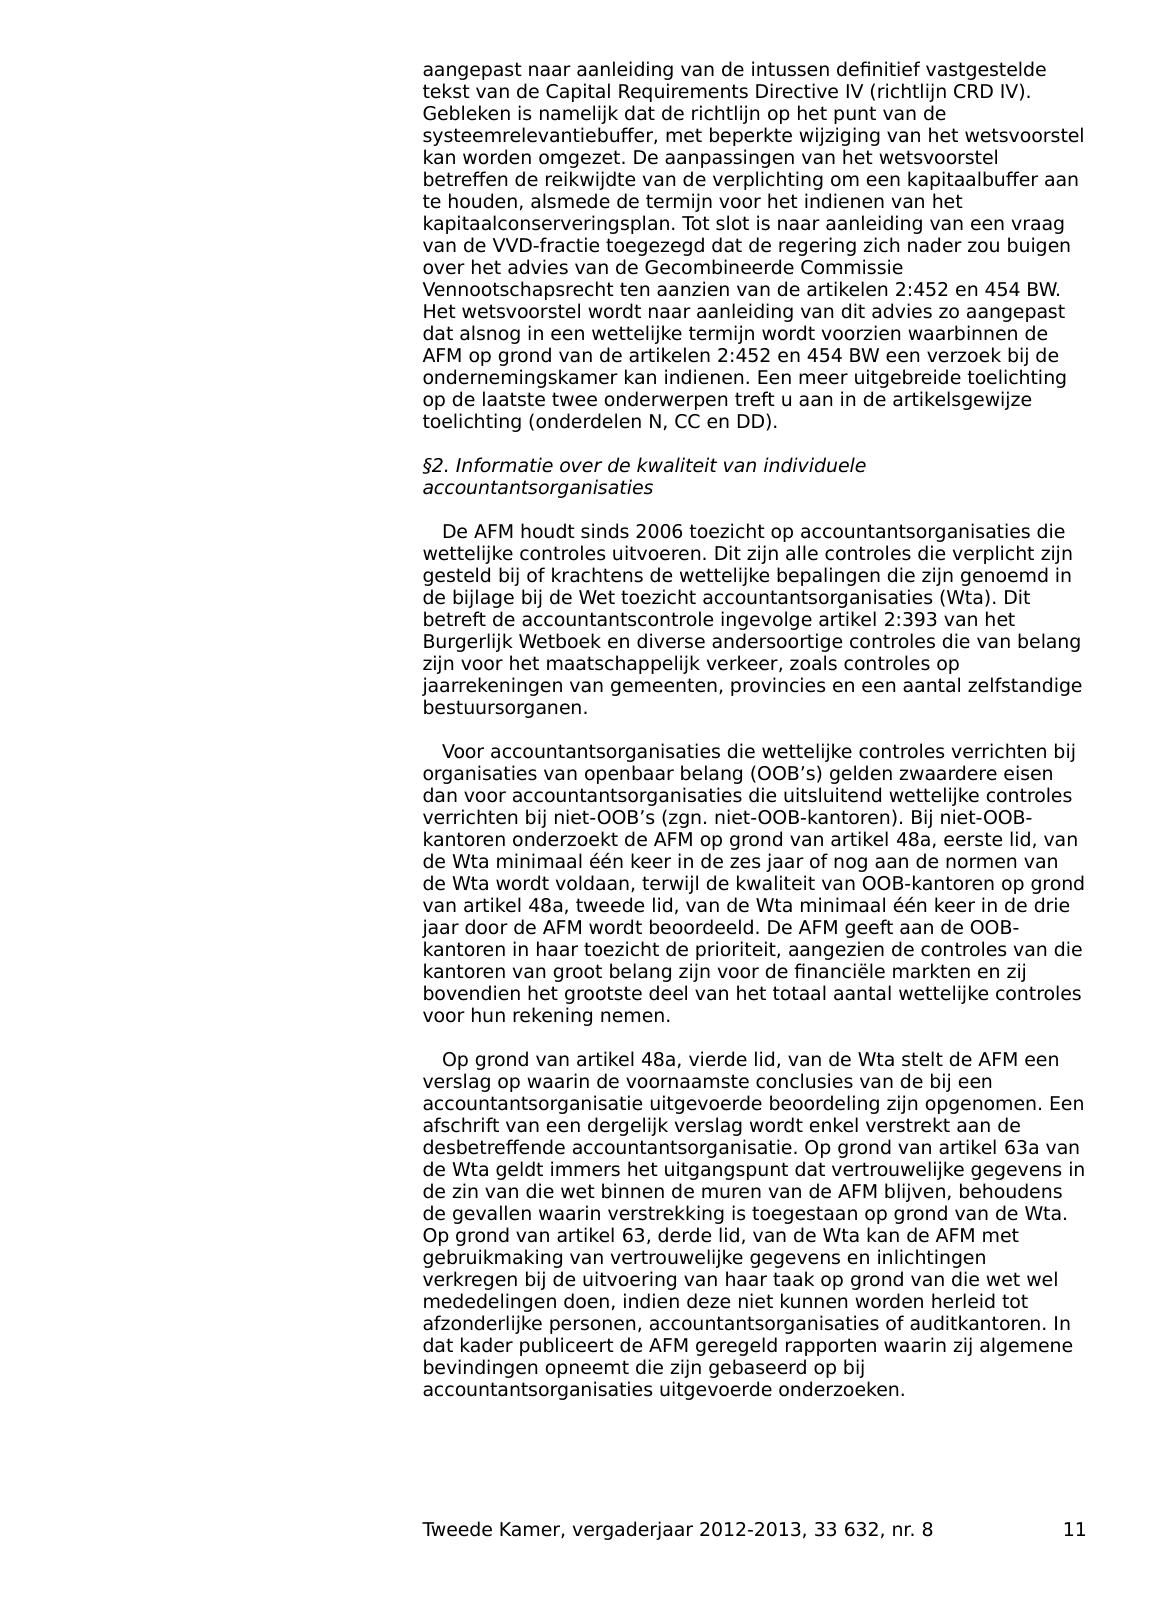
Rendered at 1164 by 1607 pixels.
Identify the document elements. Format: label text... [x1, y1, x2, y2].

subtitle §2. Informatie over de kwaliteit van individuele accountantsorganisaties [422, 455, 1087, 499]
text Op grond van artikel 48a, vierde lid, van de Wta stelt de AFM een verslag op waarin de voornaamste conclusies van de bij een accountantsorganisatie uitgevoerde beoordeling zijn opgenomen. Een afschrift van een dergelijk verslag wordt enkel verstrekt aan de desbetreffende accountantsorganisatie. Op grond van artikel 63a van de Wta geldt immers het uitgangspunt dat vertrouwelijke gegevens in de zin van die wet binnen de muren van de AFM blijven, behoudens de gevallen waarin verstrekking is toegestaan op grond van de Wta. Op grond van artikel 63, derde lid, van de Wta kan de AFM met gebruikmaking van vertrouwelijke gegevens en inlichtingen verkregen bij de uitvoering van haar taak op grond van die wet wel mededelingen doen, indien deze niet kunnen worden herleid tot afzonderlijke personen, accountantsorganisaties of auditkantoren. In dat kader publiceert de AFM geregeld rapporten waarin zij algemene bevindingen opneemt die zijn gebaseerd op bij accountantsorganisaties uitgevoerde onderzoeken. [422, 1049, 1087, 1401]
text De AFM houdt sinds 2006 toezicht op accountantsorganisaties die wettelijke controles uitvoeren. Dit zijn alle controles die verplicht zijn gesteld bij of krachtens de wettelijke bepalingen die zijn genoemd in de bijlage bij de Wet toezicht accountantsorganisaties (Wta). Dit betreft de accountantscontrole ingevolge artikel 2:393 van het Burgerlijk Wetboek en diverse andersoortige controles die van belang zijn voor het maatschappelijk verkeer, zoals controles op jaarrekeningen van gemeenten, provincies en een aantal zelfstandige bestuursorganen. [422, 521, 1087, 719]
text Voor accountantsorganisaties die wettelijke controles verrichten bij organisaties van openbaar belang (OOB’s) gelden zwaardere eisen dan voor accountantsorganisaties die uitsluitend wettelijke controles verrichten bij niet-OOB’s (zgn. niet-OOB-kantoren). Bij niet-OOB-kantoren onderzoekt de AFM op grond van artikel 48a, eerste lid, van de Wta minimaal één keer in de zes jaar of nog aan de normen van de Wta wordt voldaan, terwijl de kwaliteit van OOB-kantoren op grond van artikel 48a, tweede lid, van de Wta minimaal één keer in de drie jaar door de AFM wordt beoordeeld. De AFM geeft aan de OOB-kantoren in haar toezicht de prioriteit, aangezien de controles van die kantoren van groot belang zijn voor de financiële markten en zij bovendien het grootste deel van het totaal aantal wettelijke controles voor hun rekening nemen. [422, 741, 1087, 1027]
text aangepast naar aanleiding van de intussen definitief vastgestelde tekst van de Capital Requirements Directive IV (richtlijn CRD IV). Gebleken is namelijk dat de richtlijn op het punt van de systeemrelevantiebuffer, met beperkte wijziging van het wetsvoorstel kan worden omgezet. De aanpassingen van het wetsvoorstel betreffen de reikwijdte van de verplichting om een kapitaalbuffer aan te houden, alsmede de termijn voor het indienen van het kapitaalconserveringsplan. Tot slot is naar aanleiding van een vraag van de VVD-fractie toegezegd dat de regering zich nader zou buigen over het advies van de Gecombineerde Commissie Vennootschapsrecht ten aanzien van de artikelen 2:452 en 454 BW. Het wetsvoorstel wordt naar aanleiding van dit advies zo aangepast dat alsnog in een wettelijke termijn wordt voorzien waarbinnen de AFM op grond van de artikelen 2:452 en 454 BW een verzoek bij de ondernemingskamer kan indienen. Een meer uitgebreide toelichting op de laatste twee onderwerpen treft u aan in de artikelsgewijze toelichting (onderdelen N, CC en DD). [422, 59, 1087, 433]
